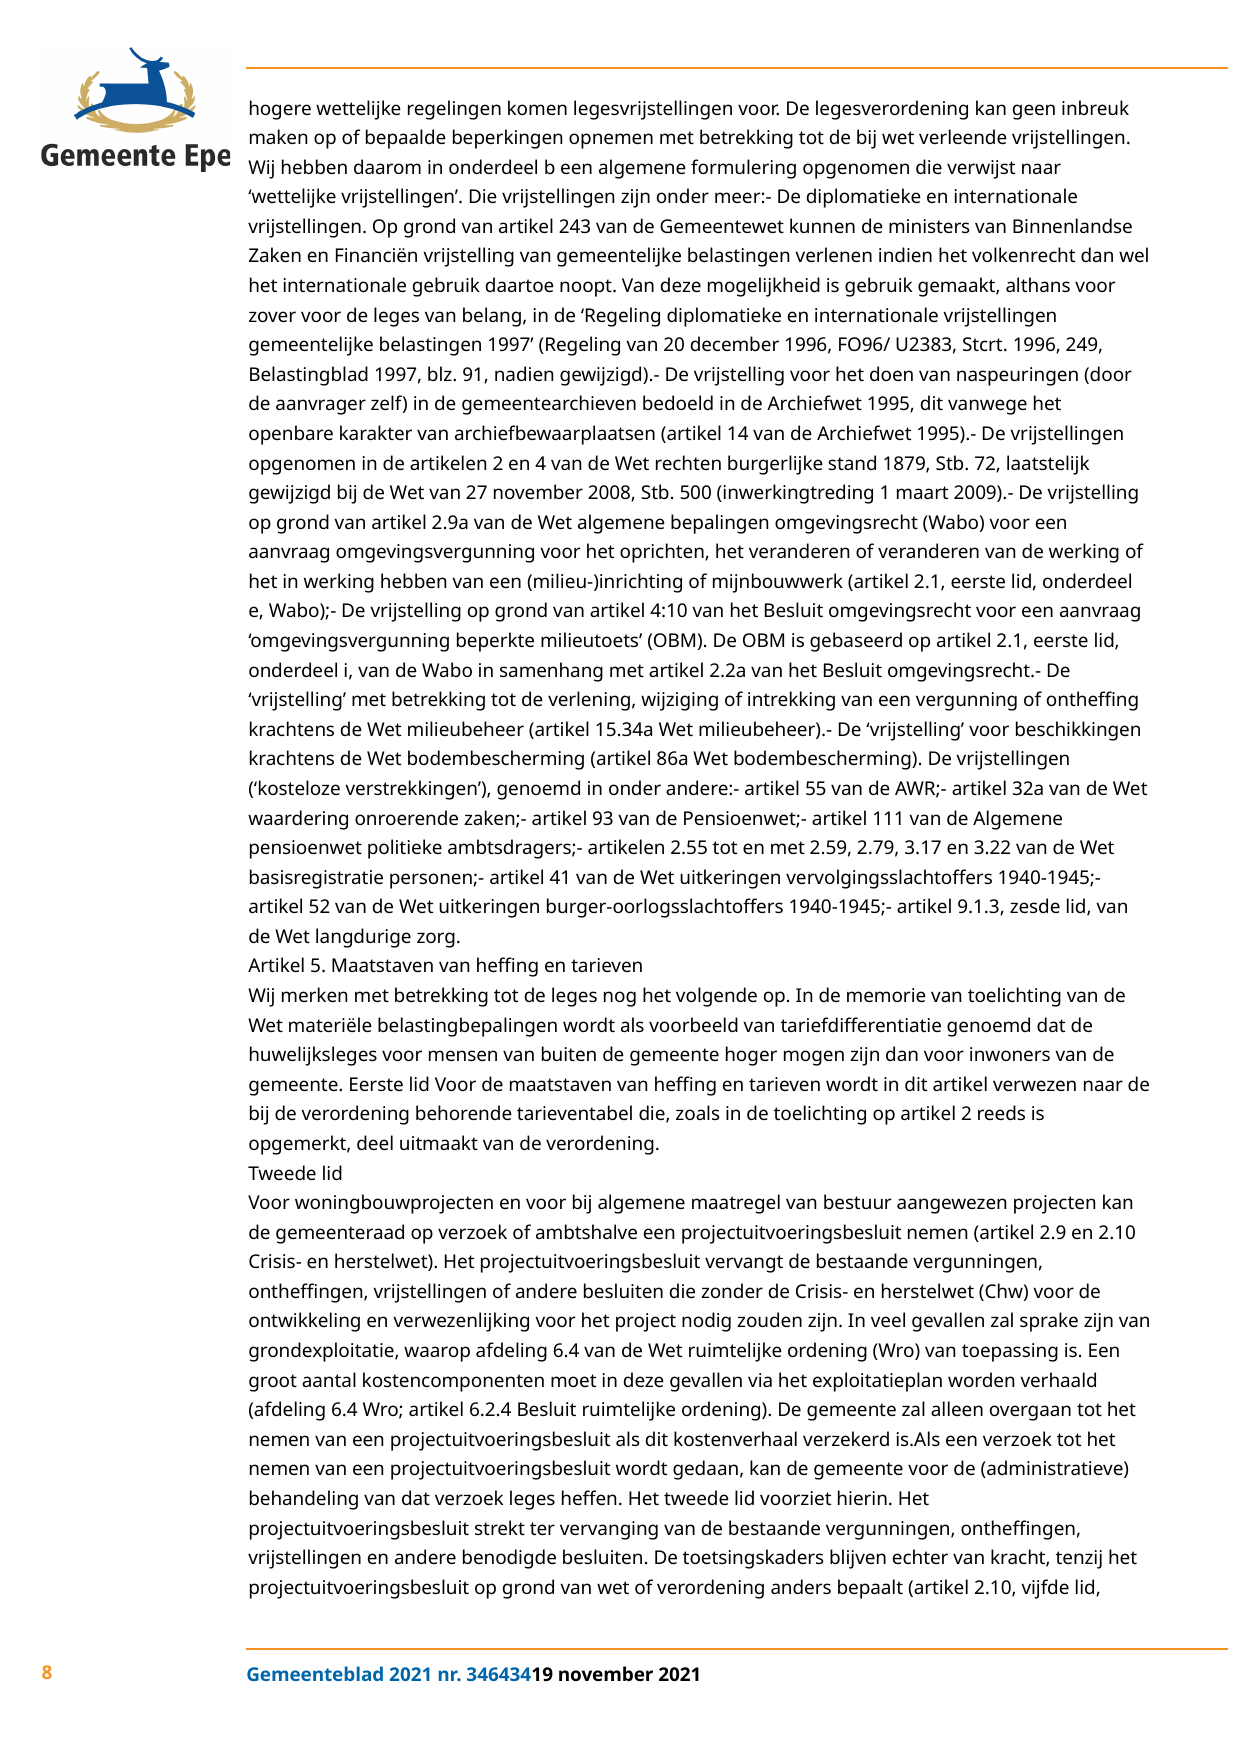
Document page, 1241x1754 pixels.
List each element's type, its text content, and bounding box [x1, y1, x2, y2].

text Tweede lid [248, 1160, 1152, 1186]
picture [41, 47, 231, 172]
text Artikel 5. Maatstaven van heffing en tarieven [248, 953, 1152, 978]
text Wij merken met betrekking tot de leges nog het volgende op. In de memorie van toelichting van de Wet materiële belastingbepalingen wordt als voorbeeld van tariefdifferentiatie genoemd dat de huwelijksleges voor mensen van buiten de gemeente hoger mogen zijn dan voor inwoners van de gemeente. Eerste lid Voor de maatstaven van heffing en tarieven wordt in dit artikel verwezen naar de bij de verordening behorende tarieventabel die, zoals in de toelichting op artikel 2 reeds is opgemerkt, deel uitmaakt van de verordening. [248, 982, 1152, 1156]
text hogere wettelijke regelingen komen legesvrijstellingen voor. De legesverordening kan geen inbreuk maken op of bepaalde beperkingen opnemen met betrekking tot de bij wet verleende vrijstellingen. Wij hebben daarom in onderdeel b een algemene formulering opgenomen die verwijst naar ‘wettelijke vrijstellingen’. Die vrijstellingen zijn onder meer:- De diplomatieke en internationale vrijstellingen. Op grond van artikel 243 van de Gemeentewet kunnen de ministers van Binnenlandse Zaken en Financiën vrijstelling van gemeentelijke belastingen verlenen indien het volkenrecht dan wel het internationale gebruik daartoe noopt. Van deze mogelijkheid is gebruik gemaakt, althans voor zover voor de leges van belang, in de ‘Regeling diplomatieke en internationale vrijstellingen gemeentelijke belastingen 1997’ (Regeling van 20 december 1996, FO96/ U2383, Stcrt. 1996, 249, Belastingblad 1997, blz. 91, nadien gewijzigd).- De vrijstelling voor het doen van naspeuringen (door de aanvrager zelf) in de gemeentearchieven bedoeld in de Archiefwet 1995, dit vanwege het openbare karakter van archiefbewaarplaatsen (artikel 14 van de Archiefwet 1995).- De vrijstellingen opgenomen in de artikelen 2 en 4 van de Wet rechten burgerlijke stand 1879, Stb. 72, laatstelijk gewijzigd bij de Wet van 27 november 2008, Stb. 500 (inwerkingtreding 1 maart 2009).- De vrijstelling op grond van artikel 2.9a van de Wet algemene bepalingen omgevingsrecht (Wabo) voor een aanvraag omgevingsvergunning voor het oprichten, het veranderen of veranderen van de werking of het in werking hebben van een (milieu-)inrichting of mijnbouwwerk (artikel 2.1, eerste lid, onderdeel e, Wabo);- De vrijstelling op grond van artikel 4:10 van het Besluit omgevingsrecht voor een aanvraag ‘omgevingsvergunning beperkte milieutoets’ (OBM). De OBM is gebaseerd op artikel 2.1, eerste lid, onderdeel i, van de Wabo in samenhang met artikel 2.2a van het Besluit omgevingsrecht.- De ‘vrijstelling’ met betrekking tot de verlening, wijziging of intrekking van een vergunning of ontheffing krachtens de Wet milieubeheer (artikel 15.34a Wet milieubeheer).- De ‘vrijstelling’ voor beschikkingen krachtens de Wet bodembescherming (artikel 86a Wet bodembescherming). De vrijstellingen (‘kosteloze verstrekkingen’), genoemd in onder andere:- artikel 55 van de AWR;- artikel 32a van de Wet waardering onroerende zaken;- artikel 93 van de Pensioenwet;- artikel 111 van de Algemene pensioenwet politieke ambtsdragers;- artikelen 2.55 tot en met 2.59, 2.79, 3.17 en 3.22 van de Wet basisregistratie personen;- artikel 41 van de Wet uitkeringen vervolgingsslachtoffers 1940-1945;- artikel 52 van de Wet uitkeringen burger-oorlogsslachtoffers 1940-1945;- artikel 9.1.3, zesde lid, van de Wet langdurige zorg. [248, 95, 1152, 949]
text Voor woningbouwprojecten en voor bij algemene maatregel van bestuur aangewezen projecten kan de gemeenteraad op verzoek of ambtshalve een projectuitvoeringsbesluit nemen (artikel 2.9 en 2.10 Crisis- en herstelwet). Het projectuitvoeringsbesluit vervangt de bestaande vergunningen, ontheffingen, vrijstellingen of andere besluiten die zonder de Crisis- en herstelwet (Chw) voor de ontwikkeling en verwezenlijking voor het project nodig zouden zijn. In veel gevallen zal sprake zijn van grondexploitatie, waarop afdeling 6.4 van de Wet ruimtelijke ordening (Wro) van toepassing is. Een groot aantal kostencomponenten moet in deze gevallen via het exploitatieplan worden verhaald (afdeling 6.4 Wro; artikel 6.2.4 Besluit ruimtelijke ordening). De gemeente zal alleen overgaan tot het nemen van een projectuitvoeringsbesluit als dit kostenverhaal verzekerd is.Als een verzoek tot het nemen van een projectuitvoeringsbesluit wordt gedaan, kan de gemeente voor de (administratieve) behandeling van dat verzoek leges heffen. Het tweede lid voorziet hierin. Het projectuitvoeringsbesluit strekt ter vervanging van de bestaande vergunningen, ontheffingen, vrijstellingen en andere benodigde besluiten. De toetsingskaders blijven echter van kracht, tenzij het projectuitvoeringsbesluit op grond van wet of verordening anders bepaalt (artikel 2.10, vijfde lid, [248, 1189, 1152, 1600]
